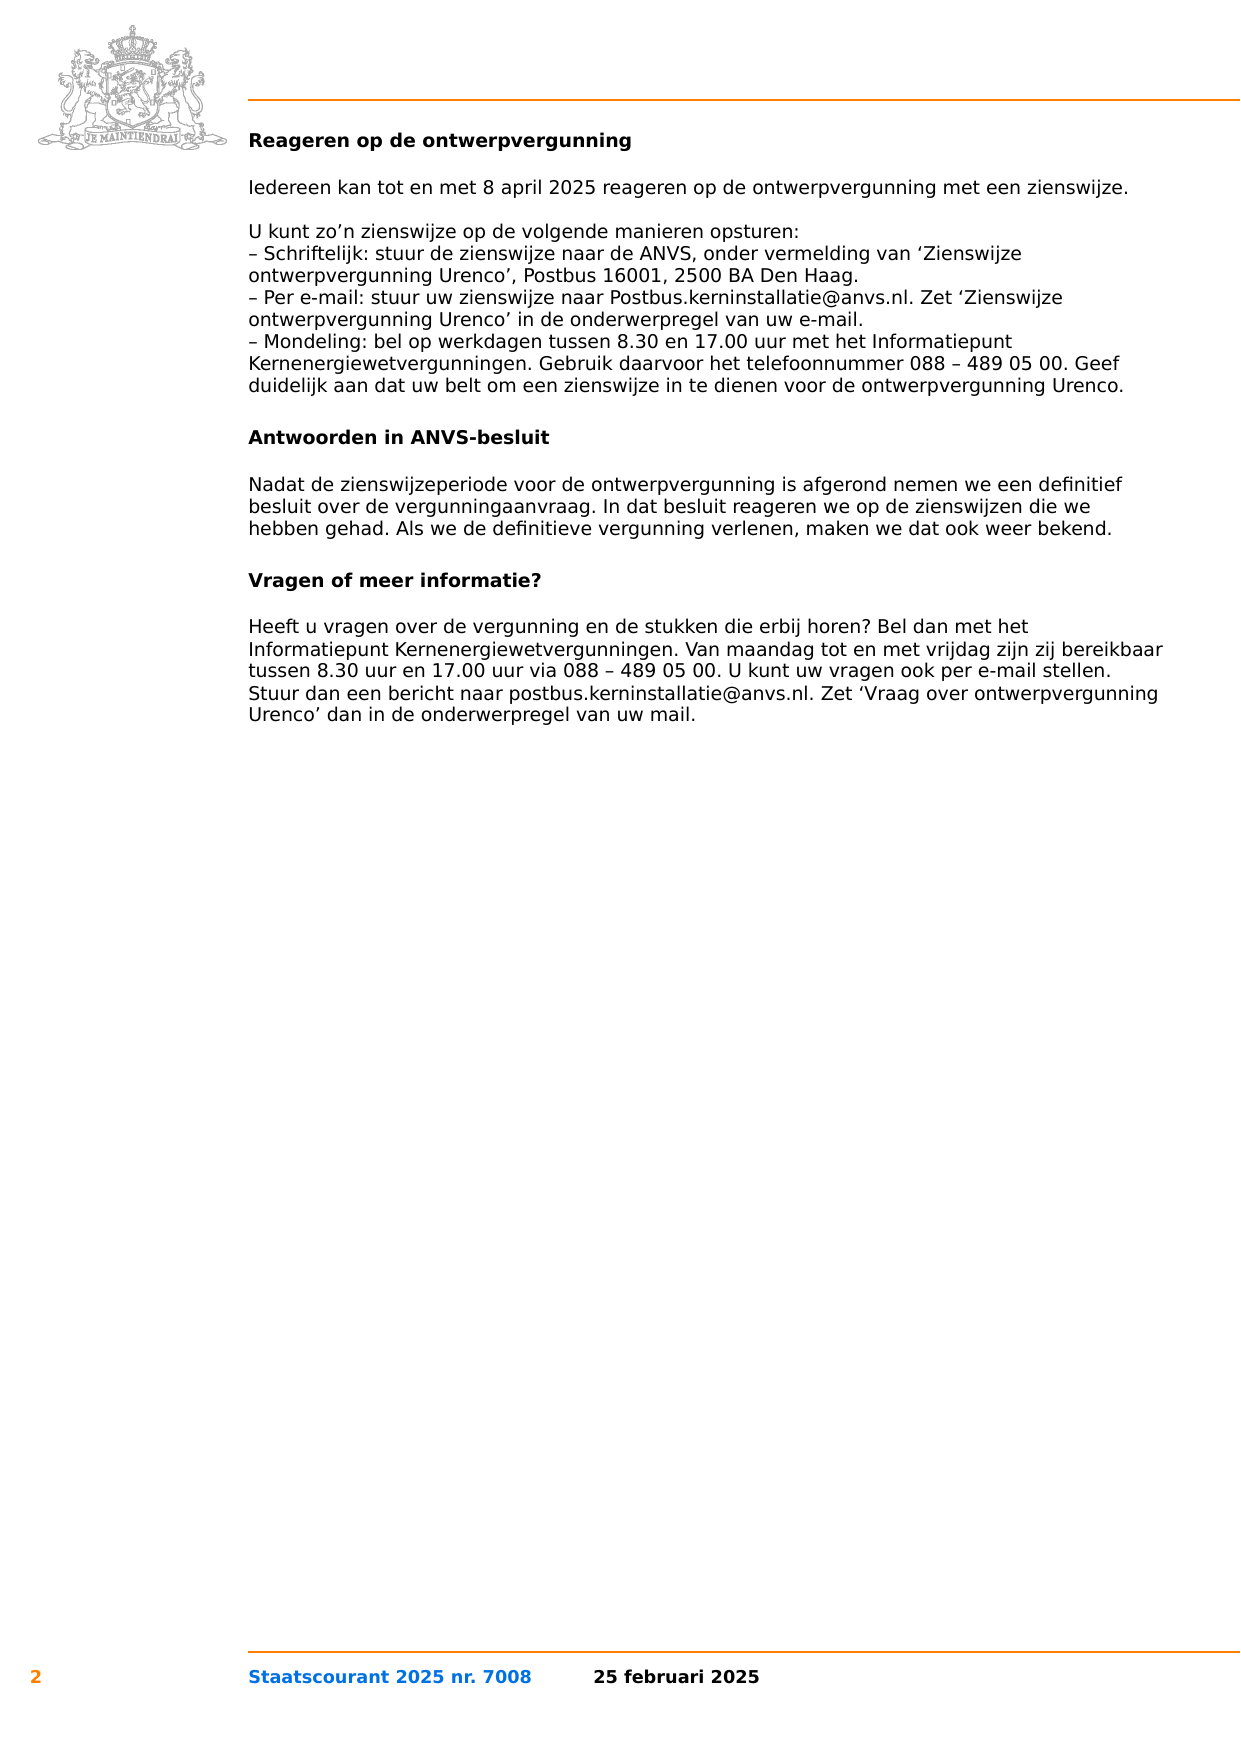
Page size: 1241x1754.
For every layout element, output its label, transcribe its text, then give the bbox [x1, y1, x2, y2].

text – Mondeling: bel op werkdagen tussen 8.30 en 17.00 uur met het Informatiepunt Kernenergiewetvergunningen. Gebruik daarvoor het telefoonnummer 088 – 489 05 00. Geef duidelijk aan dat uw belt om een zienswijze in te dienen voor de ontwerpvergunning Urenco. [248, 331, 1163, 397]
subtitle Reageren op de ontwerpvergunning [248, 130, 1163, 152]
text – Schriftelijk: stuur de zienswijze naar de ANVS, onder vermelding van ‘Zienswijze ontwerpvergunning Urenco’, Postbus 16001, 2500 BA Den Haag. [248, 243, 1163, 287]
text Heeft u vragen over de vergunning en de stukken die erbij horen? Bel dan met het Informatiepunt Kernenergiewetvergunningen. Van maandag tot en met vrijdag zijn zij bereikbaar tussen 8.30 uur en 17.00 uur via 088 – 489 05 00. U kunt uw vragen ook per e-mail stellen. Stuur dan een bericht naar postbus.kerninstallatie@anvs.nl. Zet ‘Vraag over ontwerpvergunning Urenco’ dan in de onderwerpregel van uw mail. [248, 616, 1163, 726]
text Iedereen kan tot en met 8 april 2025 reageren op de ontwerpvergunning met een zienswijze. [248, 177, 1163, 199]
picture [38, 25, 227, 150]
text Nadat de zienswijzeperiode voor de ontwerpvergunning is afgerond nemen we een definitief besluit over de vergunningaanvraag. In dat besluit reageren we op de zienswijzen die we hebben gehad. Als we de definitieve vergunning verlenen, maken we dat ook weer bekend. [248, 473, 1163, 539]
text U kunt zo’n zienswijze op de volgende manieren opsturen: [248, 221, 1163, 243]
subtitle Vragen of meer informatie? [248, 569, 1163, 591]
subtitle Antwoorden in ANVS-besluit [248, 427, 1163, 448]
text – Per e-mail: stuur uw zienswijze naar Postbus.kerninstallatie@anvs.nl. Zet ‘Zienswijze ontwerpvergunning Urenco’ in de onderwerpregel van uw e-mail. [248, 287, 1163, 331]
